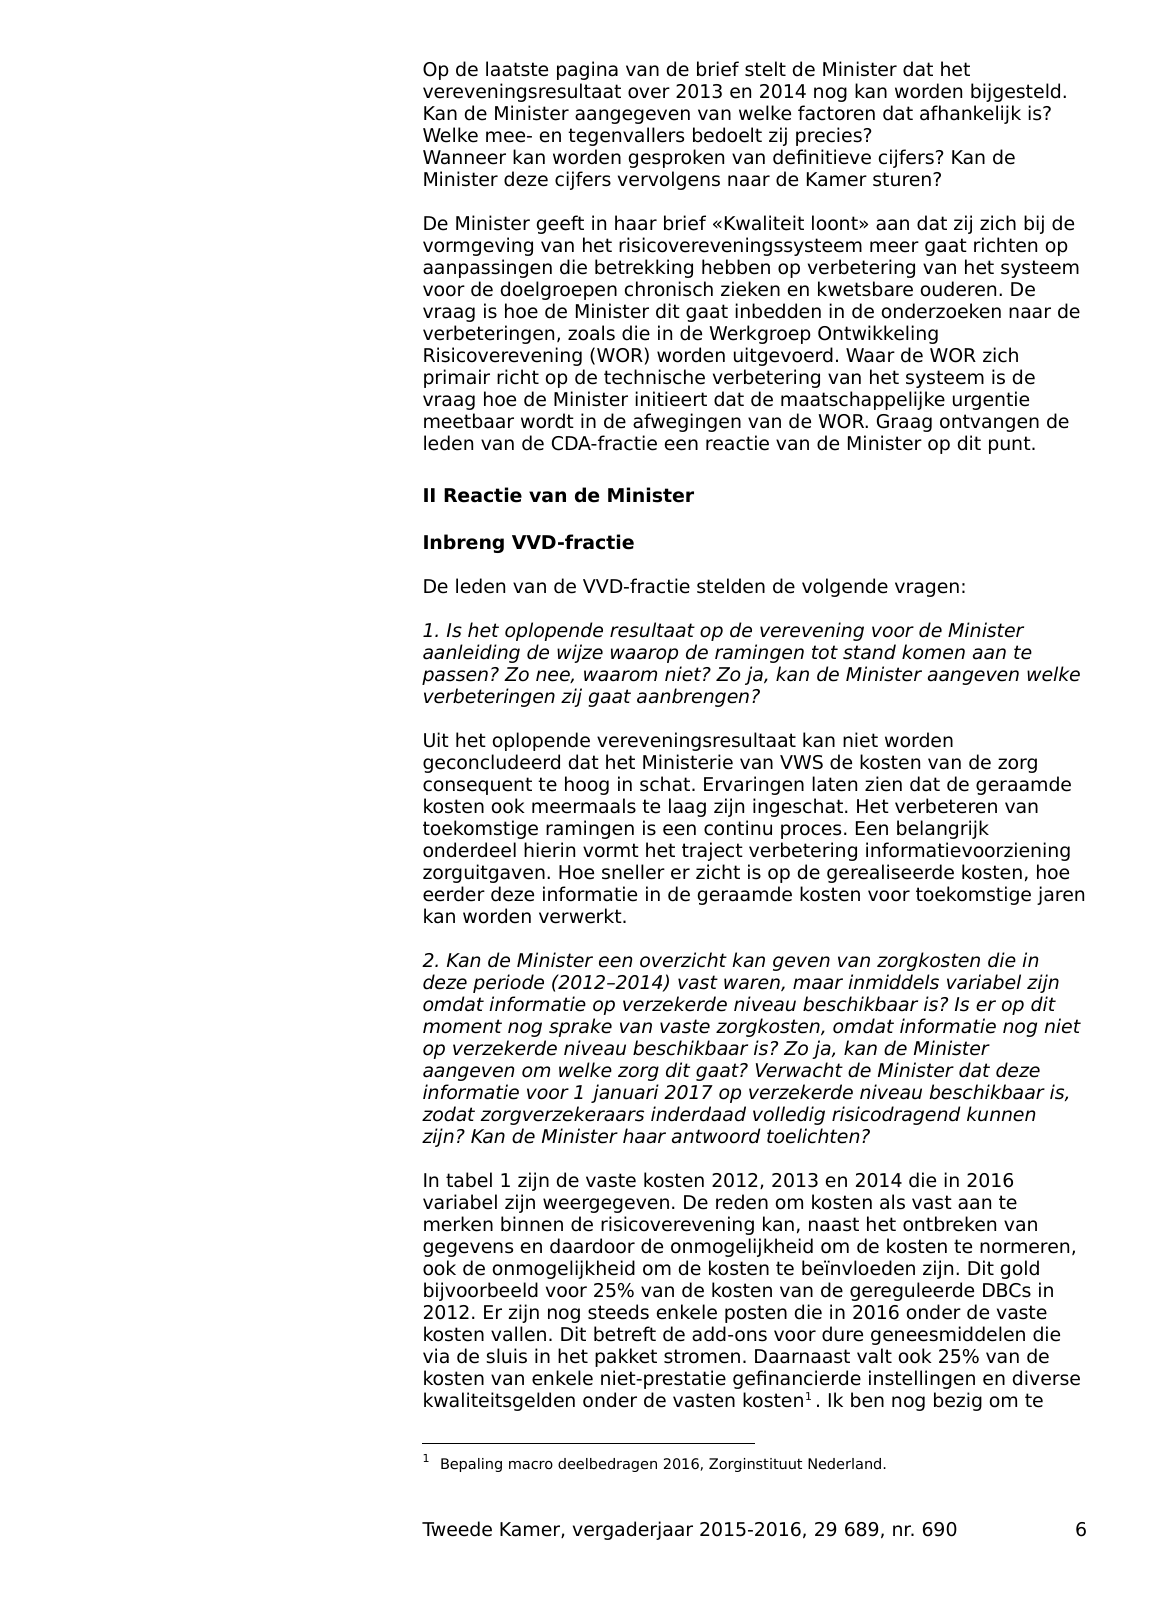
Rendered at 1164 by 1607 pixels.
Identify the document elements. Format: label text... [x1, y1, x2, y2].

subtitle Inbreng VVD-fractie [422, 532, 1087, 554]
text De leden van de VVD-fractie stelden de volgende vragen: [422, 576, 1087, 598]
text De Minister geeft in haar brief «Kwaliteit loont» aan dat zij zich bij de vormgeving van het risicovereveningssysteem meer gaat richten op aanpassingen die betrekking hebben op verbetering van het systeem voor de doelgroepen chronisch zieken en kwetsbare ouderen. De vraag is hoe de Minister dit gaat inbedden in de onderzoeken naar de verbeteringen, zoals die in de Werkgroep Ontwikkeling Risicoverevening (WOR) worden uitgevoerd. Waar de WOR zich primair richt op de technische verbetering van het systeem is de vraag hoe de Minister initieert dat de maatschappelijke urgentie meetbaar wordt in de afwegingen van de WOR. Graag ontvangen de leden van de CDA-fractie een reactie van de Minister op dit punt. [422, 213, 1087, 455]
text Wanneer kan worden gesproken van definitieve cijfers? Kan de Minister deze cijfers vervolgens naar de Kamer sturen? [422, 147, 1087, 191]
text Op de laatste pagina van de brief stelt de Minister dat het vereveningsresultaat over 2013 en 2014 nog kan worden bijgesteld. Kan de Minister aangegeven van welke factoren dat afhankelijk is? Welke mee- en tegenvallers bedoelt zij precies? [422, 59, 1087, 147]
subtitle II Reactie van de Minister [422, 485, 1087, 507]
text Uit het oplopende vereveningsresultaat kan niet worden geconcludeerd dat het Ministerie van VWS de kosten van de zorg consequent te hoog in schat. Ervaringen laten zien dat de geraamde kosten ook meermaals te laag zijn ingeschat. Het verbeteren van toekomstige ramingen is een continu proces. Een belangrijk onderdeel hierin vormt het traject verbetering informatievoorziening zorguitgaven. Hoe sneller er zicht is op de gerealiseerde kosten, hoe eerder deze informatie in de geraamde kosten voor toekomstige jaren kan worden verwerkt. [422, 730, 1087, 928]
text Bepaling macro deelbedragen 2016, Zorginstituut Nederland. [422, 1452, 1087, 1474]
text 1. Is het oplopende resultaat op de verevening voor de Minister aanleiding de wijze waarop de ramingen tot stand komen aan te passen? Zo nee, waarom niet? Zo ja, kan de Minister aangeven welke verbeteringen zij gaat aanbrengen? [422, 620, 1087, 708]
text In tabel 1 zijn de vaste kosten 2012, 2013 en 2014 die in 2016 variabel zijn weergegeven. De reden om kosten als vast aan te merken binnen de risicoverevening kan, naast het ontbreken van gegevens en daardoor de onmogelijkheid om de kosten te normeren, ook de onmogelijkheid om de kosten te beïnvloeden zijn. Dit gold bijvoorbeeld voor 25% van de kosten van de gereguleerde DBCs in 2012. Er zijn nog steeds enkele posten die in 2016 onder de vaste kosten vallen. Dit betreft de add-ons voor dure geneesmiddelen die via de sluis in het pakket stromen. Daarnaast valt ook 25% van de kosten van enkele niet-prestatie gefinancierde instellingen en diverse kwaliteitsgelden onder de vasten kosten. Ik ben nog bezig om te [422, 1170, 1087, 1412]
text 2. Kan de Minister een overzicht kan geven van zorgkosten die in deze periode (2012–2014) vast waren, maar inmiddels variabel zijn omdat informatie op verzekerde niveau beschikbaar is? Is er op dit moment nog sprake van vaste zorgkosten, omdat informatie nog niet op verzekerde niveau beschikbaar is? Zo ja, kan de Minister aangeven om welke zorg dit gaat? Verwacht de Minister dat deze informatie voor 1 januari 2017 op verzekerde niveau beschikbaar is, zodat zorgverzekeraars inderdaad volledig risicodragend kunnen zijn? Kan de Minister haar antwoord toelichten? [422, 950, 1087, 1148]
